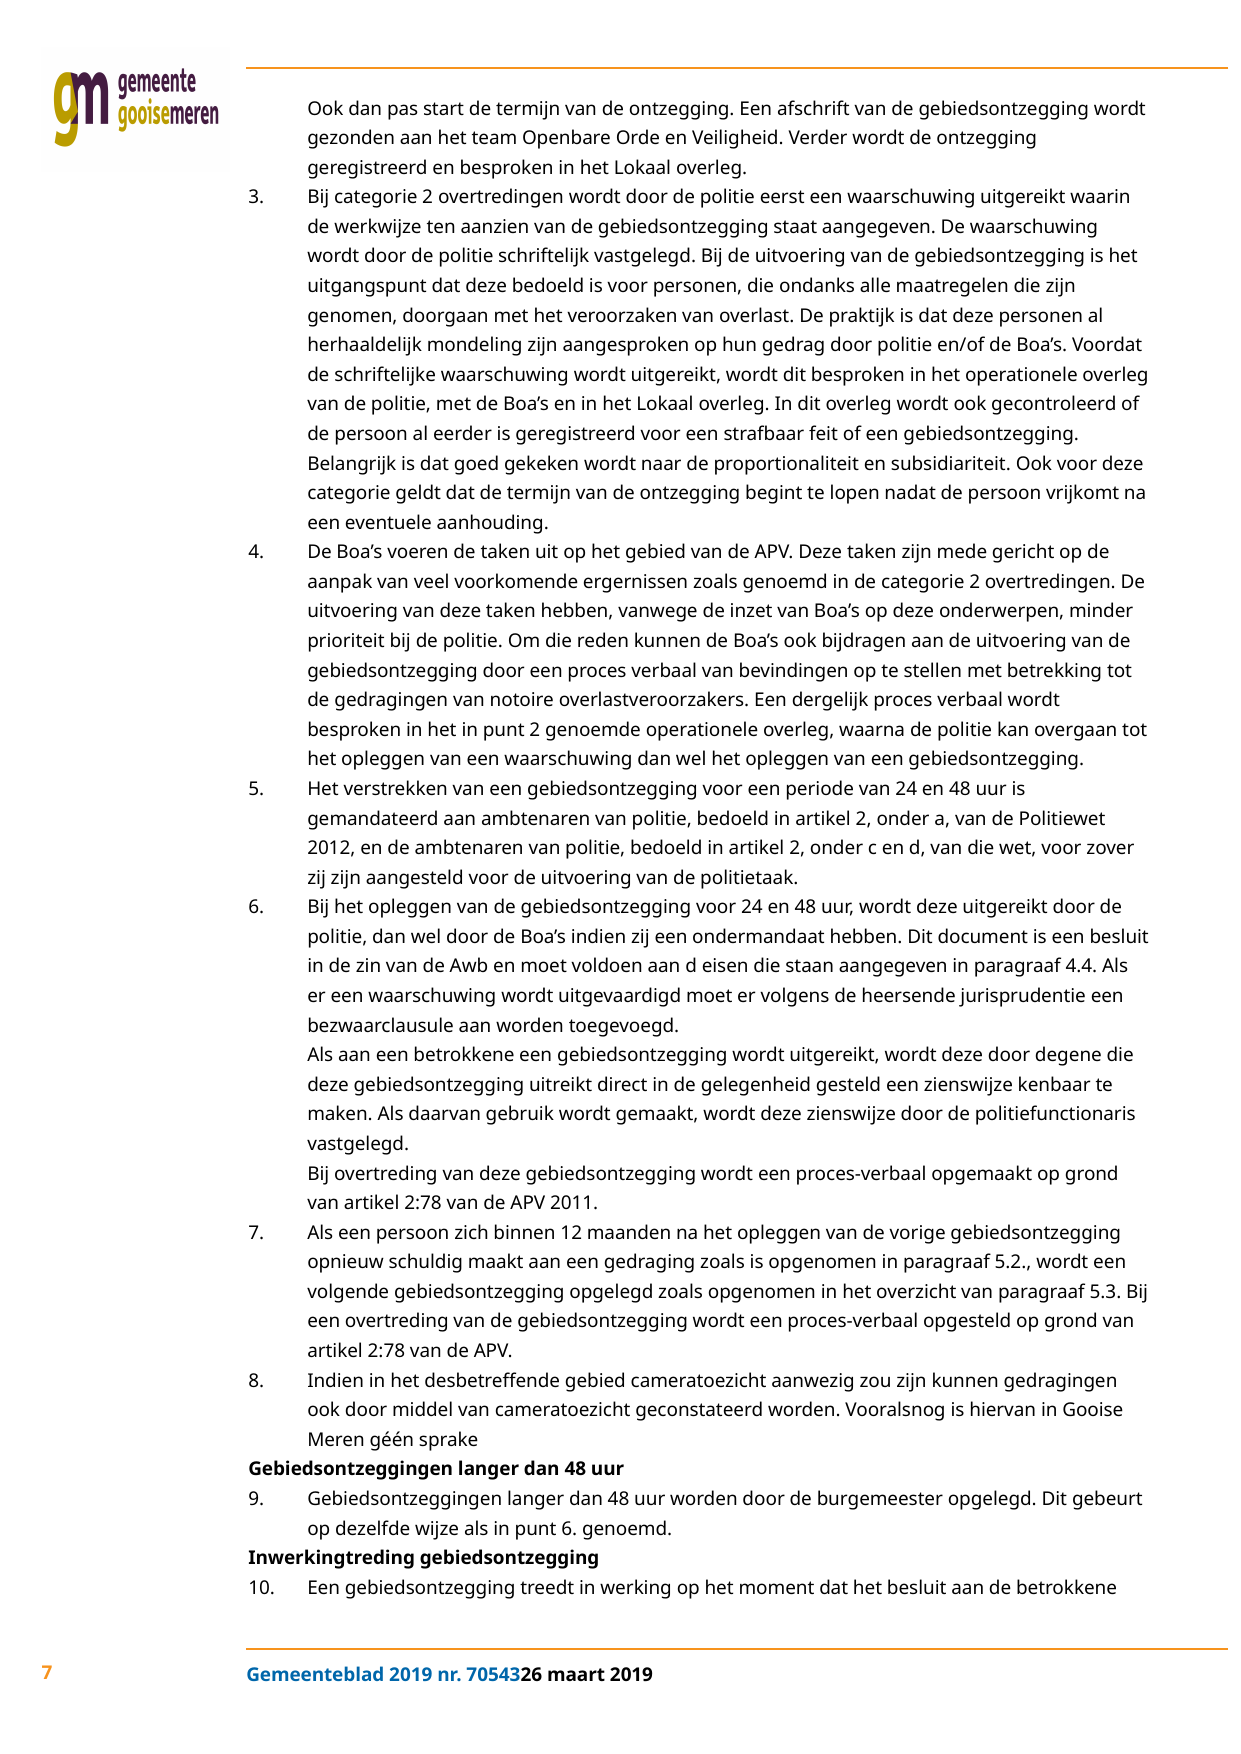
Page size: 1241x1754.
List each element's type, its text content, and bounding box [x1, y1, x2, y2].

picture [41, 47, 231, 172]
list Bij het opleggen van de gebiedsontzegging voor 24 en 48 uur, wordt deze uitgereikt door de politie, dan wel door de Boa’s indien zij een ondermandaat hebben. Dit document is een besluit in de zin van de Awb en moet voldoen aan d eisen die staan aangegeven in paragraaf 4.4. Als er een waarschuwing wordt uitgevaardigd moet er volgens de heersende jurisprudentie een bezwaarclausule aan worden toegevoegd. [248, 893, 1152, 1038]
text Gebiedsontzeggingen langer dan 48 uur [248, 1456, 1152, 1481]
list Indien in het desbetreffende gebied cameratoezicht aanwezig zou zijn kunnen gedragingen ook door middel van cameratoezicht geconstateerd worden. Vooralsnog is hiervan in Gooise Meren géén sprake [248, 1367, 1152, 1452]
list Als een persoon zich binnen 12 maanden na het opleggen van de vorige gebiedsontzegging opnieuw schuldig maakt aan een gedraging zoals is opgenomen in paragraaf 5.2., wordt een volgende gebiedsontzegging opgelegd zoals opgenomen in het overzicht van paragraaf 5.3. Bij een overtreding van de gebiedsontzegging wordt een proces-verbaal opgesteld op grond van artikel 2:78 van de APV. [248, 1219, 1152, 1363]
list Ook dan pas start de termijn van de ontzegging. Een afschrift van de gebiedsontzegging wordt gezonden aan het team Openbare Orde en Veiligheid. Verder wordt de ontzegging geregistreerd en besproken in het Lokaal overleg. [248, 95, 1152, 180]
text Inwerkingtreding gebiedsontzegging [248, 1544, 1152, 1570]
list Een gebiedsontzegging treedt in werking op het moment dat het besluit aan de betrokkene [248, 1574, 1152, 1600]
list Gebiedsontzeggingen langer dan 48 uur worden door de burgemeester opgelegd. Dit gebeurt op dezelfde wijze als in punt 6. genoemd. [248, 1485, 1152, 1541]
list Het verstrekken van een gebiedsontzegging voor een periode van 24 en 48 uur is gemandateerd aan ambtenaren van politie, bedoeld in artikel 2, onder a, van de Politiewet 2012, en de ambtenaren van politie, bedoeld in artikel 2, onder c en d, van die wet, voor zover zij zijn aangesteld voor de uitvoering van de politietaak. [248, 775, 1152, 890]
list Bij overtreding van deze gebiedsontzegging wordt een proces-verbaal opgemaakt op grond van artikel 2:78 van de APV 2011. [248, 1160, 1152, 1215]
list Als aan een betrokkene een gebiedsontzegging wordt uitgereikt, wordt deze door degene die deze gebiedsontzegging uitreikt direct in de gelegenheid gesteld een zienswijze kenbaar te maken. Als daarvan gebruik wordt gemaakt, wordt deze zienswijze door de politiefunctionaris vastgelegd. [248, 1041, 1152, 1156]
list Bij categorie 2 overtredingen wordt door de politie eerst een waarschuwing uitgereikt waarin de werkwijze ten aanzien van de gebiedsontzegging staat aangegeven. De waarschuwing wordt door de politie schriftelijk vastgelegd. Bij de uitvoering van de gebiedsontzegging is het uitgangspunt dat deze bedoeld is voor personen, die ondanks alle maatregelen die zijn genomen, doorgaan met het veroorzaken van overlast. De praktijk is dat deze personen al herhaaldelijk mondeling zijn aangesproken op hun gedrag door politie en/of de Boa’s. Voordat de schriftelijke waarschuwing wordt uitgereikt, wordt dit besproken in het operationele overleg van de politie, met de Boa’s en in het Lokaal overleg. In dit overleg wordt ook gecontroleerd of de persoon al eerder is geregistreerd voor een strafbaar feit of een gebiedsontzegging. Belangrijk is dat goed gekeken wordt naar de proportionaliteit en subsidiariteit. Ook voor deze categorie geldt dat de termijn van de ontzegging begint te lopen nadat de persoon vrijkomt na een eventuele aanhouding. [248, 183, 1152, 535]
list De Boa’s voeren de taken uit op het gebied van de APV. Deze taken zijn mede gericht op de aanpak van veel voorkomende ergernissen zoals genoemd in de categorie 2 overtredingen. De uitvoering van deze taken hebben, vanwege de inzet van Boa’s op deze onderwerpen, minder prioriteit bij de politie. Om die reden kunnen de Boa’s ook bijdragen aan de uitvoering van de gebiedsontzegging door een proces verbaal van bevindingen op te stellen met betrekking tot de gedragingen van notoire overlastveroorzakers. Een dergelijk proces verbaal wordt besproken in het in punt 2 genoemde operationele overleg, waarna de politie kan overgaan tot het opleggen van een waarschuwing dan wel het opleggen van een gebiedsontzegging. [248, 538, 1152, 771]
